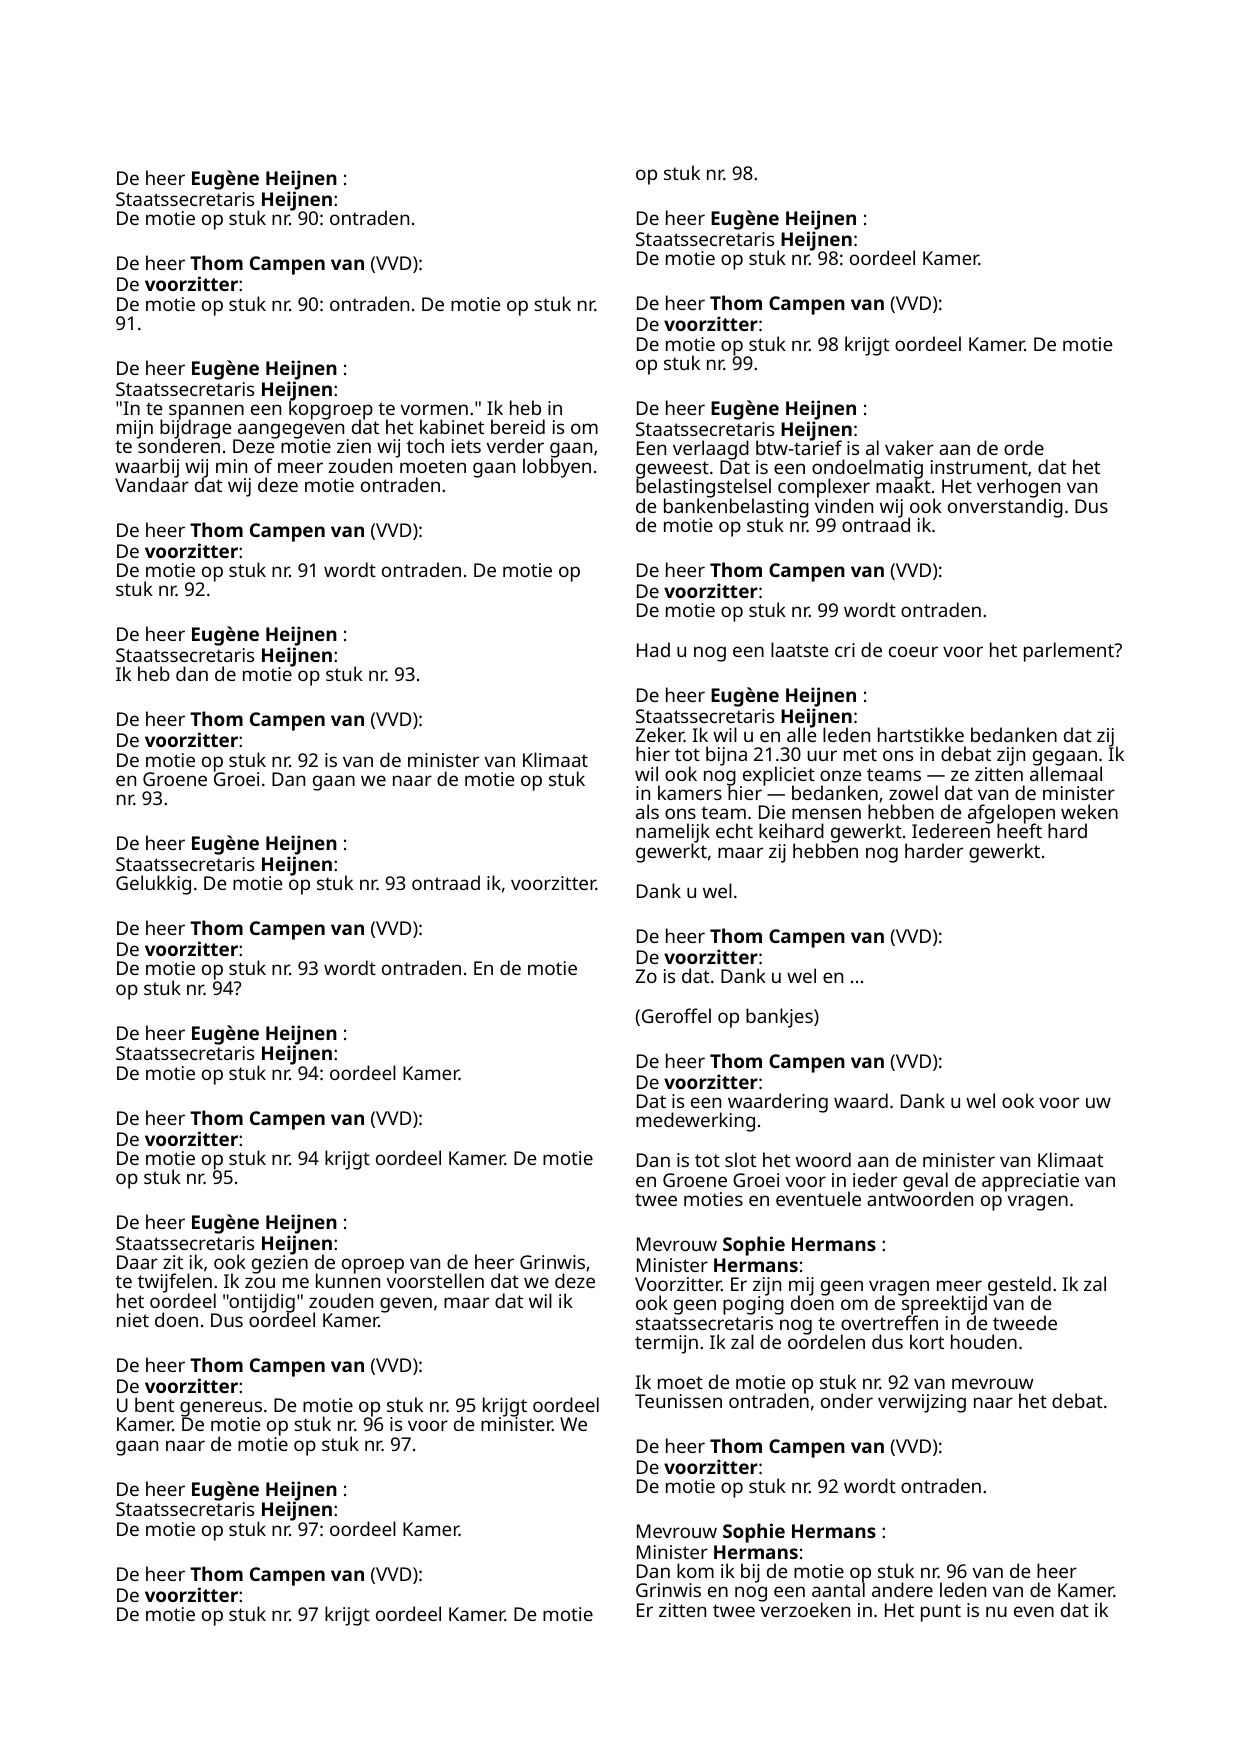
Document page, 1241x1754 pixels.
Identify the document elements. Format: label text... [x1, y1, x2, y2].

text De voorzitter: [635, 1459, 1125, 1478]
text De heer Eugène Heijnen : [115, 1020, 605, 1045]
text De motie op stuk nr. 92 is van de minister van Klimaat en Groene Groei. Dan gaan we naar de motie op stuk nr. 93. [115, 752, 605, 809]
text De motie op stuk nr. 97: oordeel Kamer. [115, 1521, 605, 1540]
text De voorzitter: [635, 949, 1125, 968]
text Ik heb dan de motie op stuk nr. 93. [115, 666, 605, 686]
text Dan kom ik bij de motie op stuk nr. 96 van de heer Grinwis en nog een aantal andere leden van de Kamer. Er zitten twee verzoeken in. Het punt is nu even dat ik [635, 1563, 1125, 1621]
text De heer Thom Campen van (VVD): [115, 915, 605, 941]
text Staatssecretaris Heijnen: [635, 421, 1125, 440]
text De heer Thom Campen van (VVD): [635, 923, 1125, 949]
text De heer Thom Campen van (VVD): [635, 1048, 1125, 1074]
text De motie op stuk nr. 94 krijgt oordeel Kamer. De motie op stuk nr. 95. [115, 1150, 605, 1188]
text De heer Thom Campen van (VVD): [115, 251, 605, 276]
text Voorzitter. Er zijn mij geen vragen meer gesteld. Ik zal ook geen poging doen om de spreektijd van de staatssecretaris nog te overtreffen in de tweede termijn. Ik zal de oordelen dus kort houden. [635, 1276, 1125, 1353]
text De voorzitter: [115, 1131, 605, 1150]
text De heer Eugène Heijnen : [115, 1476, 605, 1501]
text De heer Thom Campen van (VVD): [635, 1433, 1125, 1459]
text De heer Eugène Heijnen : [115, 830, 605, 856]
text Staatssecretaris Heijnen: [115, 191, 605, 210]
text De heer Thom Campen van (VVD): [635, 557, 1125, 583]
text De motie op stuk nr. 93 wordt ontraden. En de motie op stuk nr. 94? [115, 960, 605, 999]
text Mevrouw Sophie Hermans : [635, 1231, 1125, 1257]
text Staatssecretaris Heijnen: [115, 1045, 605, 1065]
text De motie op stuk nr. 98: oordeel Kamer. [635, 250, 1125, 270]
text De heer Thom Campen van (VVD): [115, 1561, 605, 1587]
text Staatssecretaris Heijnen: [115, 1501, 605, 1521]
text De motie op stuk nr. 90: ontraden. [115, 210, 605, 230]
text De heer Eugène Heijnen : [115, 355, 605, 381]
text Staatssecretaris Heijnen: [115, 647, 605, 666]
text De heer Eugène Heijnen : [635, 682, 1125, 708]
text De heer Eugène Heijnen : [115, 165, 605, 191]
text op stuk nr. 98. [635, 165, 1125, 184]
text De heer Thom Campen van (VVD): [115, 707, 605, 732]
text Minister Hermans: [635, 1544, 1125, 1563]
text De heer Eugène Heijnen : [115, 1209, 605, 1235]
text De voorzitter: [115, 1587, 605, 1606]
text De voorzitter: [635, 1074, 1125, 1093]
text De heer Thom Campen van (VVD): [115, 1352, 605, 1378]
text Dank u wel. [635, 883, 1125, 902]
text De motie op stuk nr. 92 wordt ontraden. [635, 1478, 1125, 1497]
text De heer Thom Campen van (VVD): [115, 1105, 605, 1131]
text De heer Eugène Heijnen : [635, 395, 1125, 421]
text De motie op stuk nr. 90: ontraden. De motie op stuk nr. 91. [115, 296, 605, 334]
text De motie op stuk nr. 91 wordt ontraden. De motie op stuk nr. 92. [115, 562, 605, 601]
text Dan is tot slot het woord aan de minister van Klimaat en Groene Groei voor in ieder geval de appreciatie van twee moties en eventuele antwoorden op vragen. [635, 1152, 1125, 1210]
text De voorzitter: [115, 543, 605, 562]
text Gelukkig. De motie op stuk nr. 93 ontraad ik, voorzitter. [115, 875, 605, 894]
text De heer Eugène Heijnen : [115, 621, 605, 647]
text De motie op stuk nr. 97 krijgt oordeel Kamer. De motie [115, 1606, 605, 1625]
text De voorzitter: [635, 316, 1125, 336]
text "In te spannen een kopgroep te vormen." Ik heb in mijn bijdrage aangegeven dat het kabinet bereid is om te sonderen. Deze motie zien wij toch iets verder gaan, waarbij wij min of meer zouden moeten gaan lobbyen. Vandaar dat wij deze motie ontraden. [115, 400, 605, 496]
text Dat is een waardering waard. Dank u wel ook voor uw medewerking. [635, 1093, 1125, 1132]
text Staatssecretaris Heijnen: [115, 856, 605, 875]
text De heer Eugène Heijnen : [635, 205, 1125, 231]
text U bent genereus. De motie op stuk nr. 95 krijgt oordeel Kamer. De motie op stuk nr. 96 is voor de minister. We gaan naar de motie op stuk nr. 97. [115, 1397, 605, 1455]
text Mevrouw Sophie Hermans : [635, 1518, 1125, 1544]
text Een verlaagd btw-tarief is al vaker aan de orde geweest. Dat is een ondoelmatig instrument, dat het belastingstelsel complexer maakt. Het verhogen van de bankenbelasting vinden wij ook onverstandig. Dus de motie op stuk nr. 99 ontraad ik. [635, 440, 1125, 536]
text Staatssecretaris Heijnen: [635, 708, 1125, 727]
text Minister Hermans: [635, 1257, 1125, 1276]
text De motie op stuk nr. 98 krijgt oordeel Kamer. De motie op stuk nr. 99. [635, 336, 1125, 374]
text Staatssecretaris Heijnen: [115, 381, 605, 400]
text De motie op stuk nr. 99 wordt ontraden. [635, 602, 1125, 621]
text De voorzitter: [115, 941, 605, 960]
text Zo is dat. Dank u wel en … [635, 968, 1125, 987]
text De voorzitter: [115, 1378, 605, 1397]
text De heer Thom Campen van (VVD): [115, 517, 605, 543]
text De motie op stuk nr. 94: oordeel Kamer. [115, 1065, 605, 1084]
text Staatssecretaris Heijnen: [115, 1235, 605, 1254]
text De heer Thom Campen van (VVD): [635, 291, 1125, 316]
text Daar zit ik, ook gezien de oproep van de heer Grinwis, te twijfelen. Ik zou me kunnen voorstellen dat we deze het oordeel "ontijdig" zouden geven, maar dat wil ik niet doen. Dus oordeel Kamer. [115, 1254, 605, 1331]
text Ik moet de motie op stuk nr. 92 van mevrouw Teunissen ontraden, onder verwijzing naar het debat. [635, 1374, 1125, 1412]
text (Geroffel op bankjes) [635, 1008, 1125, 1027]
text Zeker. Ik wil u en alle leden hartstikke bedanken dat zij hier tot bijna 21.30 uur met ons in debat zijn gegaan. Ik wil ook nog expliciet onze teams — ze zitten allemaal in kamers hier — bedanken, zowel dat van de minister als ons team. Die mensen hebben de afgelopen weken namelijk echt keihard gewerkt. Iedereen heeft hard gewerkt, maar zij hebben nog harder gewerkt. [635, 727, 1125, 862]
text Staatssecretaris Heijnen: [635, 231, 1125, 250]
text De voorzitter: [635, 583, 1125, 602]
text De voorzitter: [115, 732, 605, 752]
text Had u nog een laatste cri de coeur voor het parlement? [635, 642, 1125, 661]
text De voorzitter: [115, 276, 605, 296]
